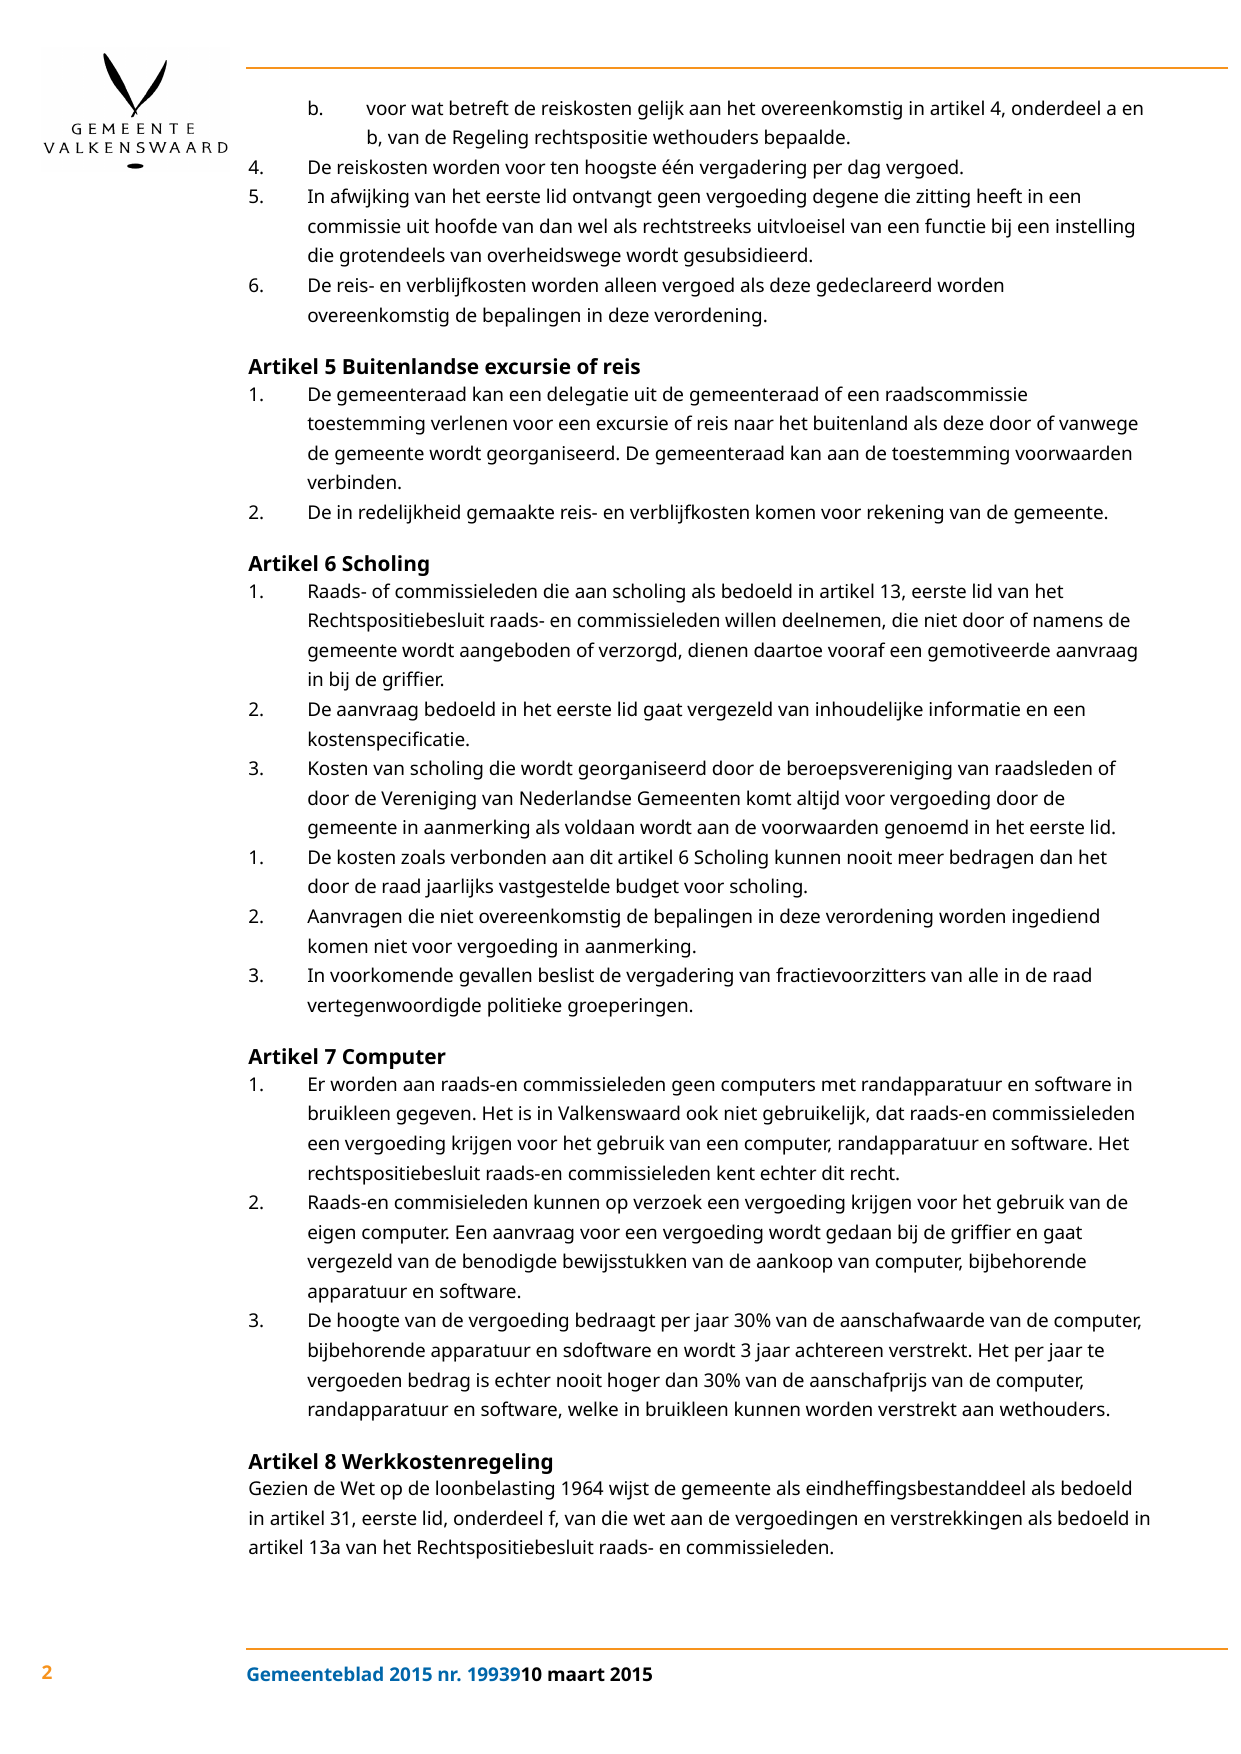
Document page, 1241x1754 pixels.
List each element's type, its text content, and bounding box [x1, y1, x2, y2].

list Aanvragen die niet overeenkomstig de bepalingen in deze verordening worden ingediend komen niet voor vergoeding in aanmerking. [248, 903, 1152, 959]
list Raads-en commisieleden kunnen op verzoek een vergoeding krijgen voor het gebruik van de eigen computer. Een aanvraag voor een vergoeding wordt gedaan bij de griffier en gaat vergezeld van de benodigde bewijsstukken van de aankoop van computer, bijbehorende apparatuur en software. [248, 1189, 1152, 1304]
list De reis- en verblijfkosten worden alleen vergoed als deze gedeclareerd worden overeenkomstig de bepalingen in deze verordening. [248, 272, 1152, 328]
list De gemeenteraad kan een delegatie uit de gemeenteraad of een raadscommissie toestemming verlenen voor een excursie of reis naar het buitenland als deze door of vanwege de gemeente wordt georganiseerd. De gemeenteraad kan aan de toestemming voorwaarden verbinden. [248, 381, 1152, 495]
text Gezien de Wet op de loonbelasting 1964 wijst de gemeente als eindheffingsbestanddeel als bedoeld in artikel 31, eerste lid, onderdeel f, van die wet aan de vergoedingen en verstrekkingen als bedoeld in artikel 13a van het Rechtspositiebesluit raads- en commissieleden. [248, 1475, 1152, 1560]
text Artikel 8 Werkkostenregeling [248, 1447, 1152, 1475]
list De aanvraag bedoeld in het eerste lid gaat vergezeld van inhoudelijke informatie en een kostenspecificatie. [248, 696, 1152, 752]
list De hoogte van de vergoeding bedraagt per jaar 30% van de aanschafwaarde van de computer, bijbehorende apparatuur en sdoftware en wordt 3 jaar achtereen verstrekt. Het per jaar te vergoeden bedrag is echter nooit hoger dan 30% van de aanschafprijs van de computer, randapparatuur en software, welke in bruikleen kunnen worden verstrekt aan wethouders. [248, 1308, 1152, 1422]
list De kosten zoals verbonden aan dit artikel 6 Scholing kunnen nooit meer bedragen dan het door de raad jaarlijks vastgestelde budget voor scholing. [248, 844, 1152, 899]
list Er worden aan raads-en commissieleden geen computers met randapparatuur en software in bruikleen gegeven. Het is in Valkenswaard ook niet gebruikelijk, dat raads-en commissieleden een vergoeding krijgen voor het gebruik van een computer, randapparatuur en software. Het rechtspositiebesluit raads-en commissieleden kent echter dit recht. [248, 1071, 1152, 1185]
list Kosten van scholing die wordt georganiseerd door de beroepsvereniging van raadsleden of door de Vereniging van Nederlandse Gemeenten komt altijd voor vergoeding door de gemeente in aanmerking als voldaan wordt aan de voorwaarden genoemd in het eerste lid. [248, 755, 1152, 840]
list Raads- of commissieleden die aan scholing als bedoeld in artikel 13, eerste lid van het Rechtspositiebesluit raads- en commissieleden willen deelnemen, die niet door of namens de gemeente wordt aangeboden of verzorgd, dienen daartoe vooraf een gemotiveerde aanvraag in bij de griffier. [248, 578, 1152, 692]
list voor wat betreft de reiskosten gelijk aan het overeenkomstig in artikel 4, onderdeel a en b, van de Regeling rechtspositie wethouders bepaalde. [307, 95, 1152, 150]
list In afwijking van het eerste lid ontvangt geen vergoeding degene die zitting heeft in een commissie uit hoofde van dan wel als rechtstreeks uitvloeisel van een functie bij een instelling die grotendeels van overheidswege wordt gesubsidieerd. [248, 183, 1152, 268]
list In voorkomende gevallen beslist de vergadering van fractievoorzitters van alle in de raad vertegenwoordigde politieke groeperingen. [248, 962, 1152, 1018]
picture [41, 47, 231, 172]
list De in redelijkheid gemaakte reis- en verblijfkosten komen voor rekening van de gemeente. [248, 499, 1152, 525]
text Artikel 6 Scholing [248, 549, 1152, 578]
list De reiskosten worden voor ten hoogste één vergadering per dag vergoed. [248, 154, 1152, 180]
text Artikel 7 Computer [248, 1042, 1152, 1071]
text Artikel 5 Buitenlandse excursie of reis [248, 352, 1152, 381]
